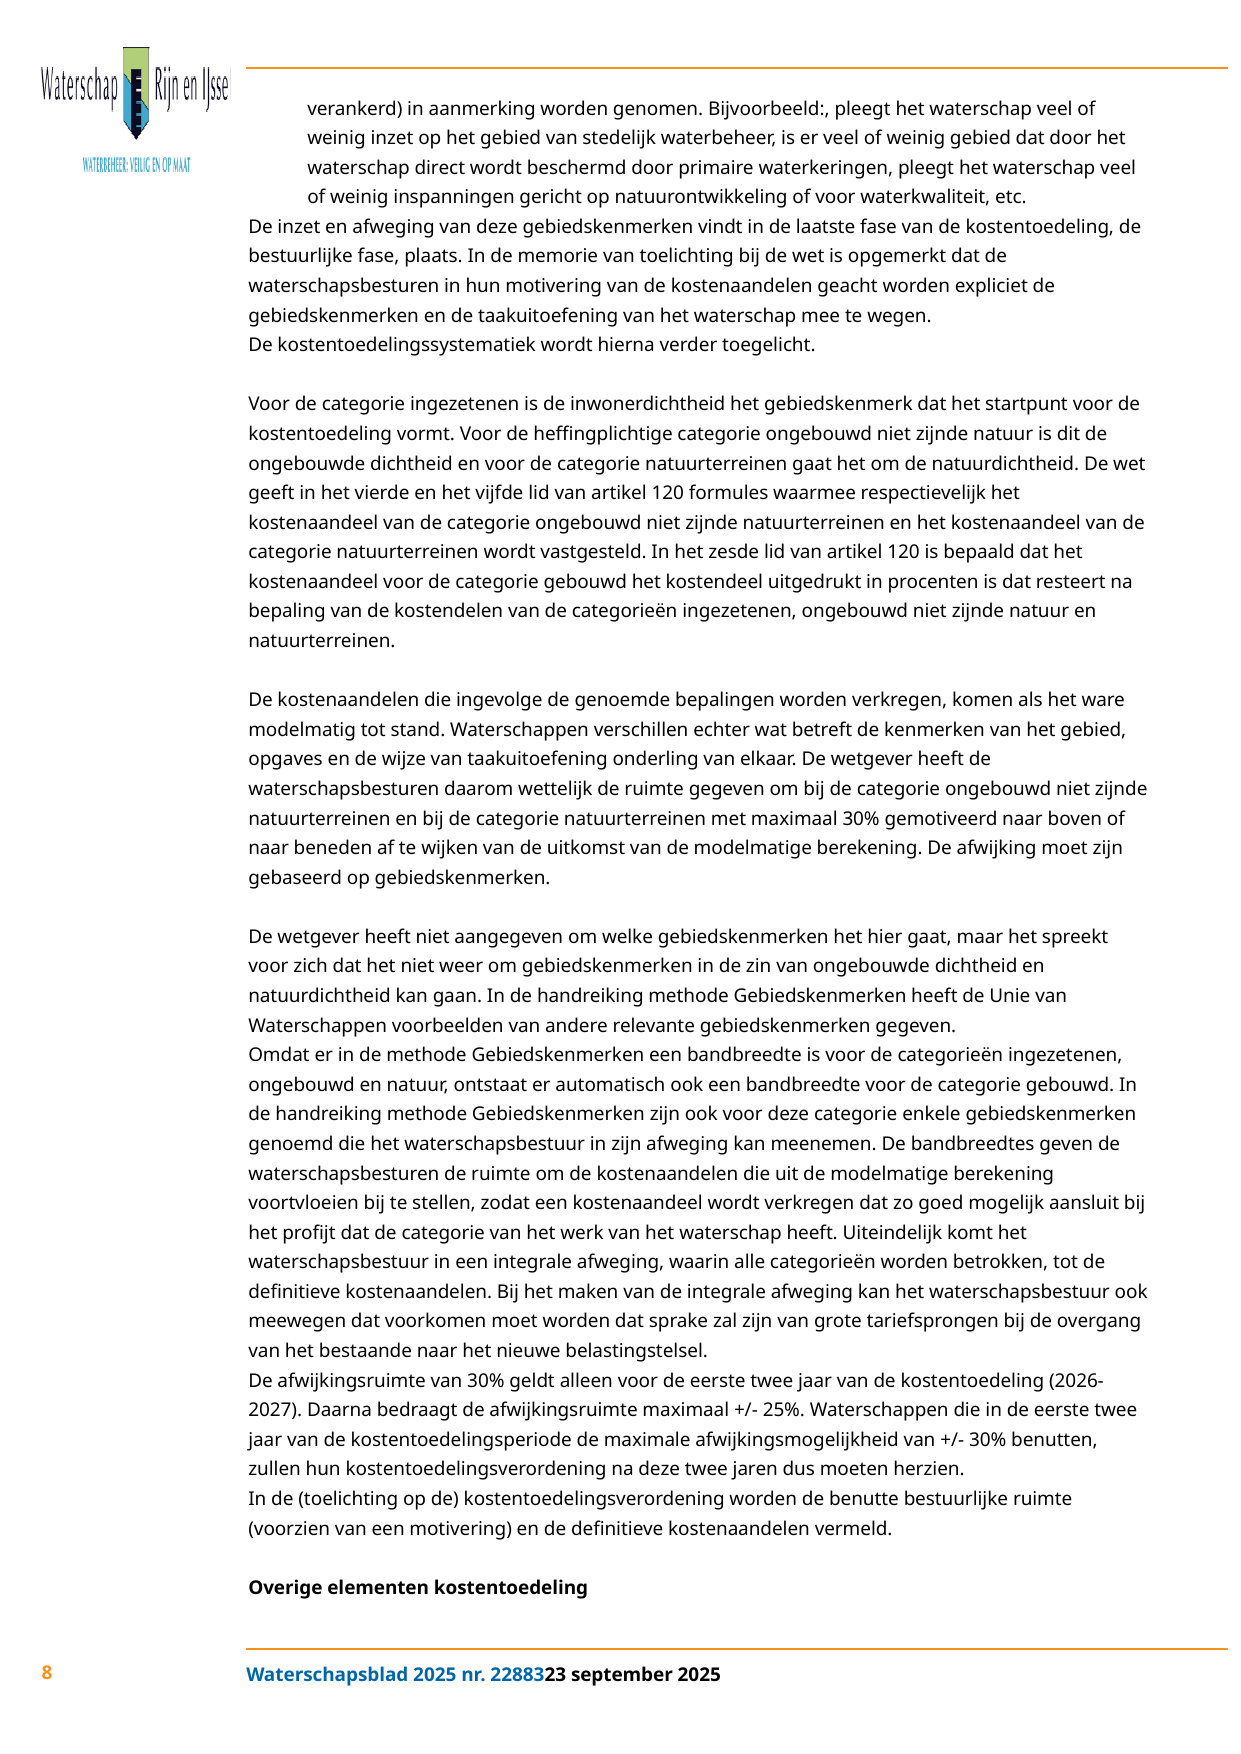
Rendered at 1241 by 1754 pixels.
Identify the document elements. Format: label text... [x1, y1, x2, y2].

list verankerd) in aanmerking worden genomen. Bijvoorbeeld:, pleegt het waterschap veel of weinig inzet op het gebied van stedelijk waterbeheer, is er veel of weinig gebied dat door het waterschap direct wordt beschermd door primaire waterkeringen, pleegt het waterschap veel of weinig inspanningen gericht op natuurontwikkeling of voor waterkwaliteit, etc. [248, 95, 1152, 209]
text De afwijkingsruimte van 30% geldt alleen voor de eerste twee jaar van de kostentoedeling (2026-2027). Daarna bedraagt de afwijkingsruimte maximaal +/- 25%. Waterschappen die in de eerste twee jaar van de kostentoedelingsperiode de maximale afwijkingsmogelijkheid van +/- 30% benutten, zullen hun kostentoedelingsverordening na deze twee jaren dus moeten herzien. [248, 1367, 1152, 1481]
text De wetgever heeft niet aangegeven om welke gebiedskenmerken het hier gaat, maar het spreekt voor zich dat het niet weer om gebiedskenmerken in de zin van ongebouwde dichtheid en natuurdichtheid kan gaan. In de handreiking methode Gebiedskenmerken heeft de Unie van Waterschappen voorbeelden van andere relevante gebiedskenmerken gegeven. [248, 923, 1152, 1038]
picture [41, 47, 231, 172]
text De kostenaandelen die ingevolge de genoemde bepalingen worden verkregen, komen als het ware modelmatig tot stand. Waterschappen verschillen echter wat betreft de kenmerken van het gebied, opgaves en de wijze van taakuitoefening onderling van elkaar. De wetgever heeft de waterschapsbesturen daarom wettelijk de ruimte gegeven om bij de categorie ongebouwd niet zijnde natuurterreinen en bij de categorie natuurterreinen met maximaal 30% gemotiveerd naar boven of naar beneden af te wijken van de uitkomst van de modelmatige berekening. De afwijking moet zijn gebaseerd op gebiedskenmerken. [248, 686, 1152, 890]
text In de (toelichting op de) kostentoedelingsverordening worden de benutte bestuurlijke ruimte (voorzien van een motivering) en de definitieve kostenaandelen vermeld. [248, 1485, 1152, 1541]
text De kostentoedelingssystematiek wordt hierna verder toegelicht. [248, 331, 1152, 357]
text Omdat er in de methode Gebiedskenmerken een bandbreedte is voor de categorieën ingezetenen, ongebouwd en natuur, ontstaat er automatisch ook een bandbreedte voor de categorie gebouwd. In de handreiking methode Gebiedskenmerken zijn ook voor deze categorie enkele gebiedskenmerken genoemd die het waterschapsbestuur in zijn afweging kan meenemen. De bandbreedtes geven de waterschapsbesturen de ruimte om de kostenaandelen die uit de modelmatige berekening voortvloeien bij te stellen, zodat een kostenaandeel wordt verkregen dat zo goed mogelijk aansluit bij het profijt dat de categorie van het werk van het waterschap heeft. Uiteindelijk komt het waterschapsbestuur in een integrale afweging, waarin alle categorieën worden betrokken, tot de definitieve kostenaandelen. Bij het maken van de integrale afweging kan het waterschapsbestuur ook meewegen dat voorkomen moet worden dat sprake zal zijn van grote tariefsprongen bij de overgang van het bestaande naar het nieuwe belastingstelsel. [248, 1041, 1152, 1363]
text Voor de categorie ingezetenen is de inwonerdichtheid het gebiedskenmerk dat het startpunt voor de kostentoedeling vormt. Voor de heffingplichtige categorie ongebouwd niet zijnde natuur is dit de ongebouwde dichtheid en voor de categorie natuurterreinen gaat het om de natuurdichtheid. De wet geeft in het vierde en het vijfde lid van artikel 120 formules waarmee respectievelijk het kostenaandeel van de categorie ongebouwd niet zijnde natuurterreinen en het kostenaandeel van de categorie natuurterreinen wordt vastgesteld. In het zesde lid van artikel 120 is bepaald dat het kostenaandeel voor de categorie gebouwd het kostendeel uitgedrukt in procenten is dat resteert na bepaling van de kostendelen van de categorieën ingezetenen, ongebouwd niet zijnde natuur en natuurterreinen. [248, 391, 1152, 653]
text De inzet en afweging van deze gebiedskenmerken vindt in de laatste fase van de kostentoedeling, de bestuurlijke fase, plaats. In de memorie van toelichting bij de wet is opgemerkt dat de waterschapsbesturen in hun motivering van de kostenaandelen geacht worden expliciet de gebiedskenmerken en de taakuitoefening van het waterschap mee te wegen. [248, 213, 1152, 328]
text Overige elementen kostentoedeling [248, 1574, 1152, 1600]
